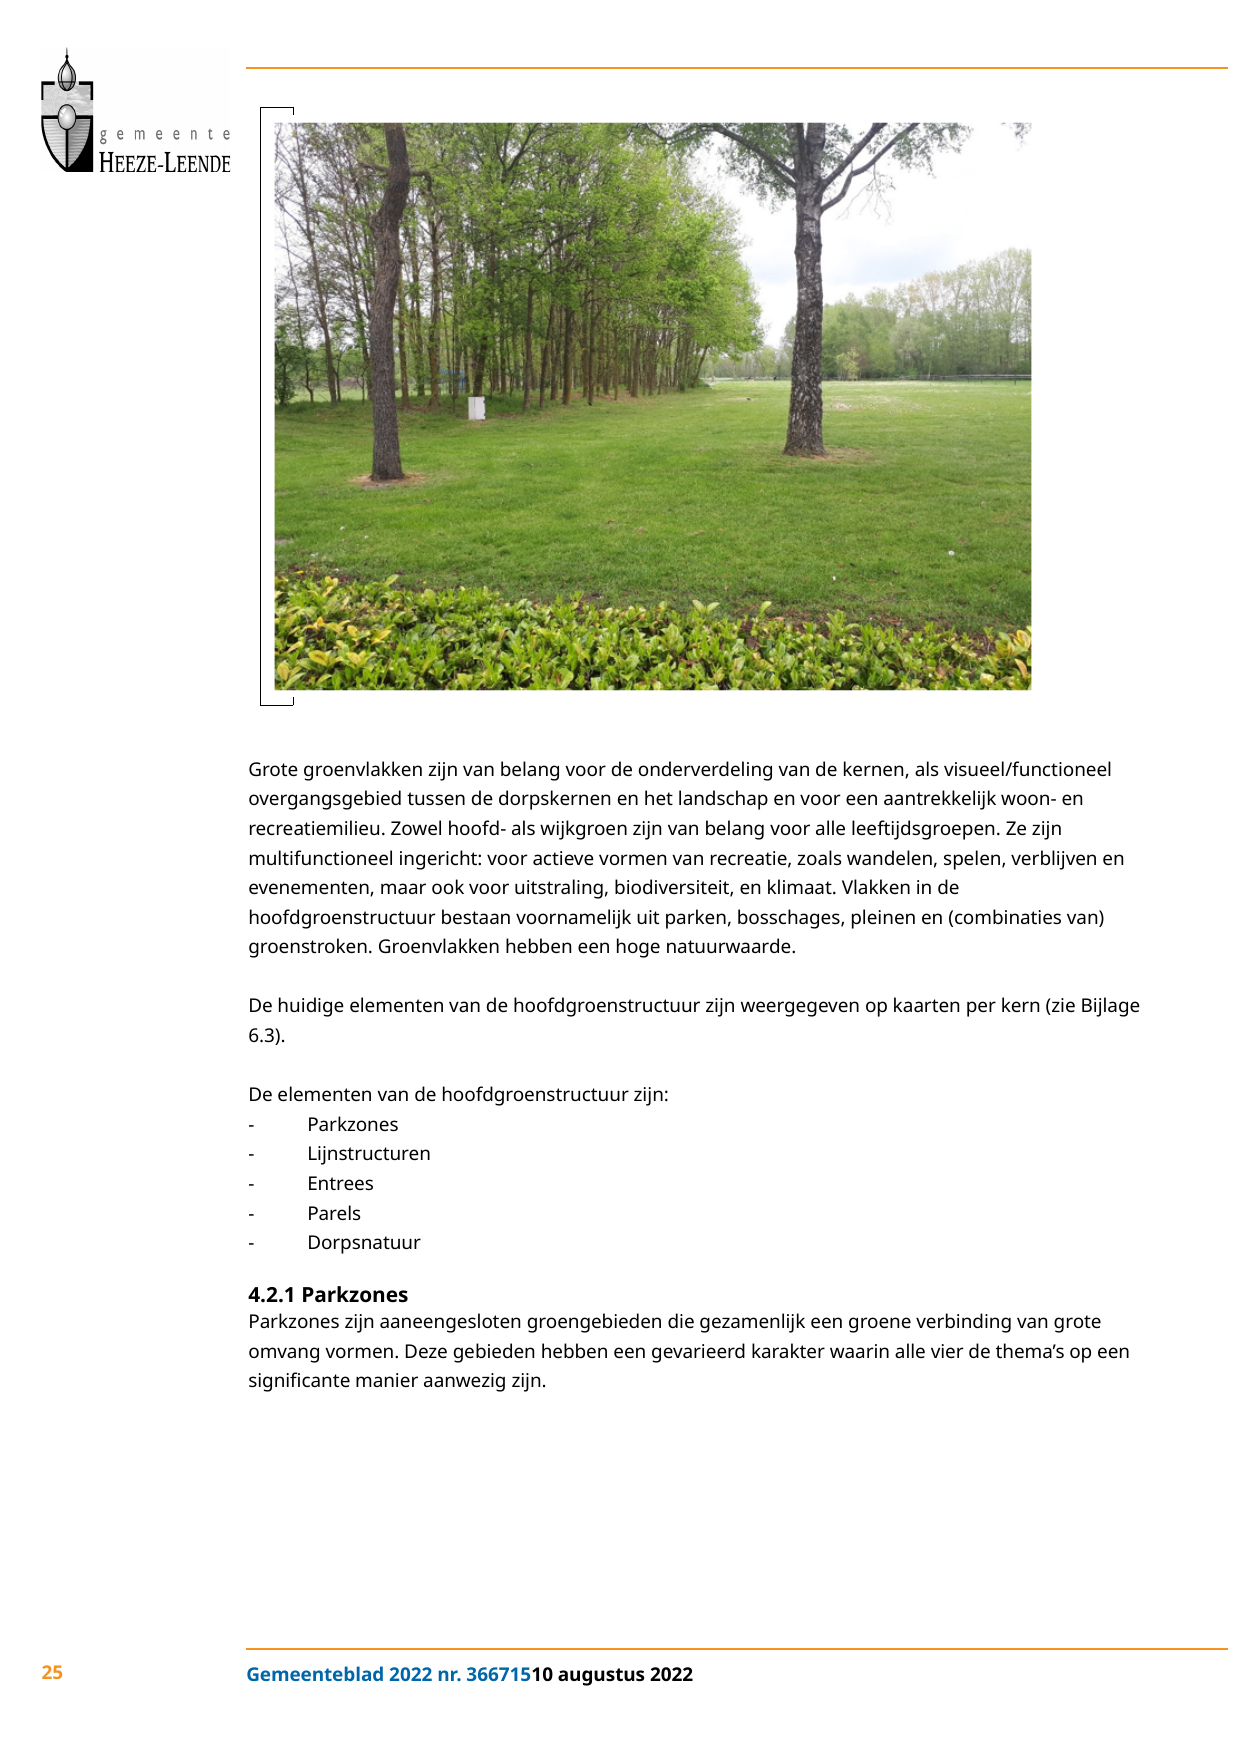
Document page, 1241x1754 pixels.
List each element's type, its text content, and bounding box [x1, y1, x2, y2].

picture [41, 47, 231, 172]
list Lijnstructuren [248, 1141, 1152, 1166]
list Entrees [248, 1170, 1152, 1196]
list Parkzones [248, 1111, 1152, 1137]
text De elementen van de hoofdgroenstructuur zijn: [248, 1081, 1152, 1107]
text 4.2.1 Parkzones [248, 1280, 1152, 1308]
list Parels [248, 1200, 1152, 1226]
text De huidige elementen van de hoofdgroenstructuur zijn weergegeven op kaarten per kern (zie Bijlage 6.3). [248, 993, 1152, 1048]
list Dorpsnatuur [248, 1229, 1152, 1255]
text Grote groenvlakken zijn van belang voor de onderverdeling van de kernen, als visueel/functioneel overgangsgebied tussen de dorpskernen en het landschap en voor een aantrekkelijk woon- en recreatiemilieu. Zowel hoofd- als wijkgroen zijn van belang voor alle leeftijdsgroepen. Ze zijn multifunctioneel ingericht: voor actieve vormen van recreatie, zoals wandelen, spelen, verblijven en evenementen, maar ook voor uitstraling, biodiversiteit, en klimaat. Vlakken in de hoofdgroenstructuur bestaan voornamelijk uit parken, bosschages, pleinen en (combinaties van) groenstroken. Groenvlakken hebben een hoge natuurwaarde. [248, 756, 1152, 959]
text Parkzones zijn aaneengesloten groengebieden die gezamenlijk een groene verbinding van grote omvang vormen. Deze gebieden hebben een gevarieerd karakter waarin alle vier de thema’s op een significante manier aanwezig zijn. [248, 1308, 1152, 1393]
picture [268, 115, 1037, 697]
